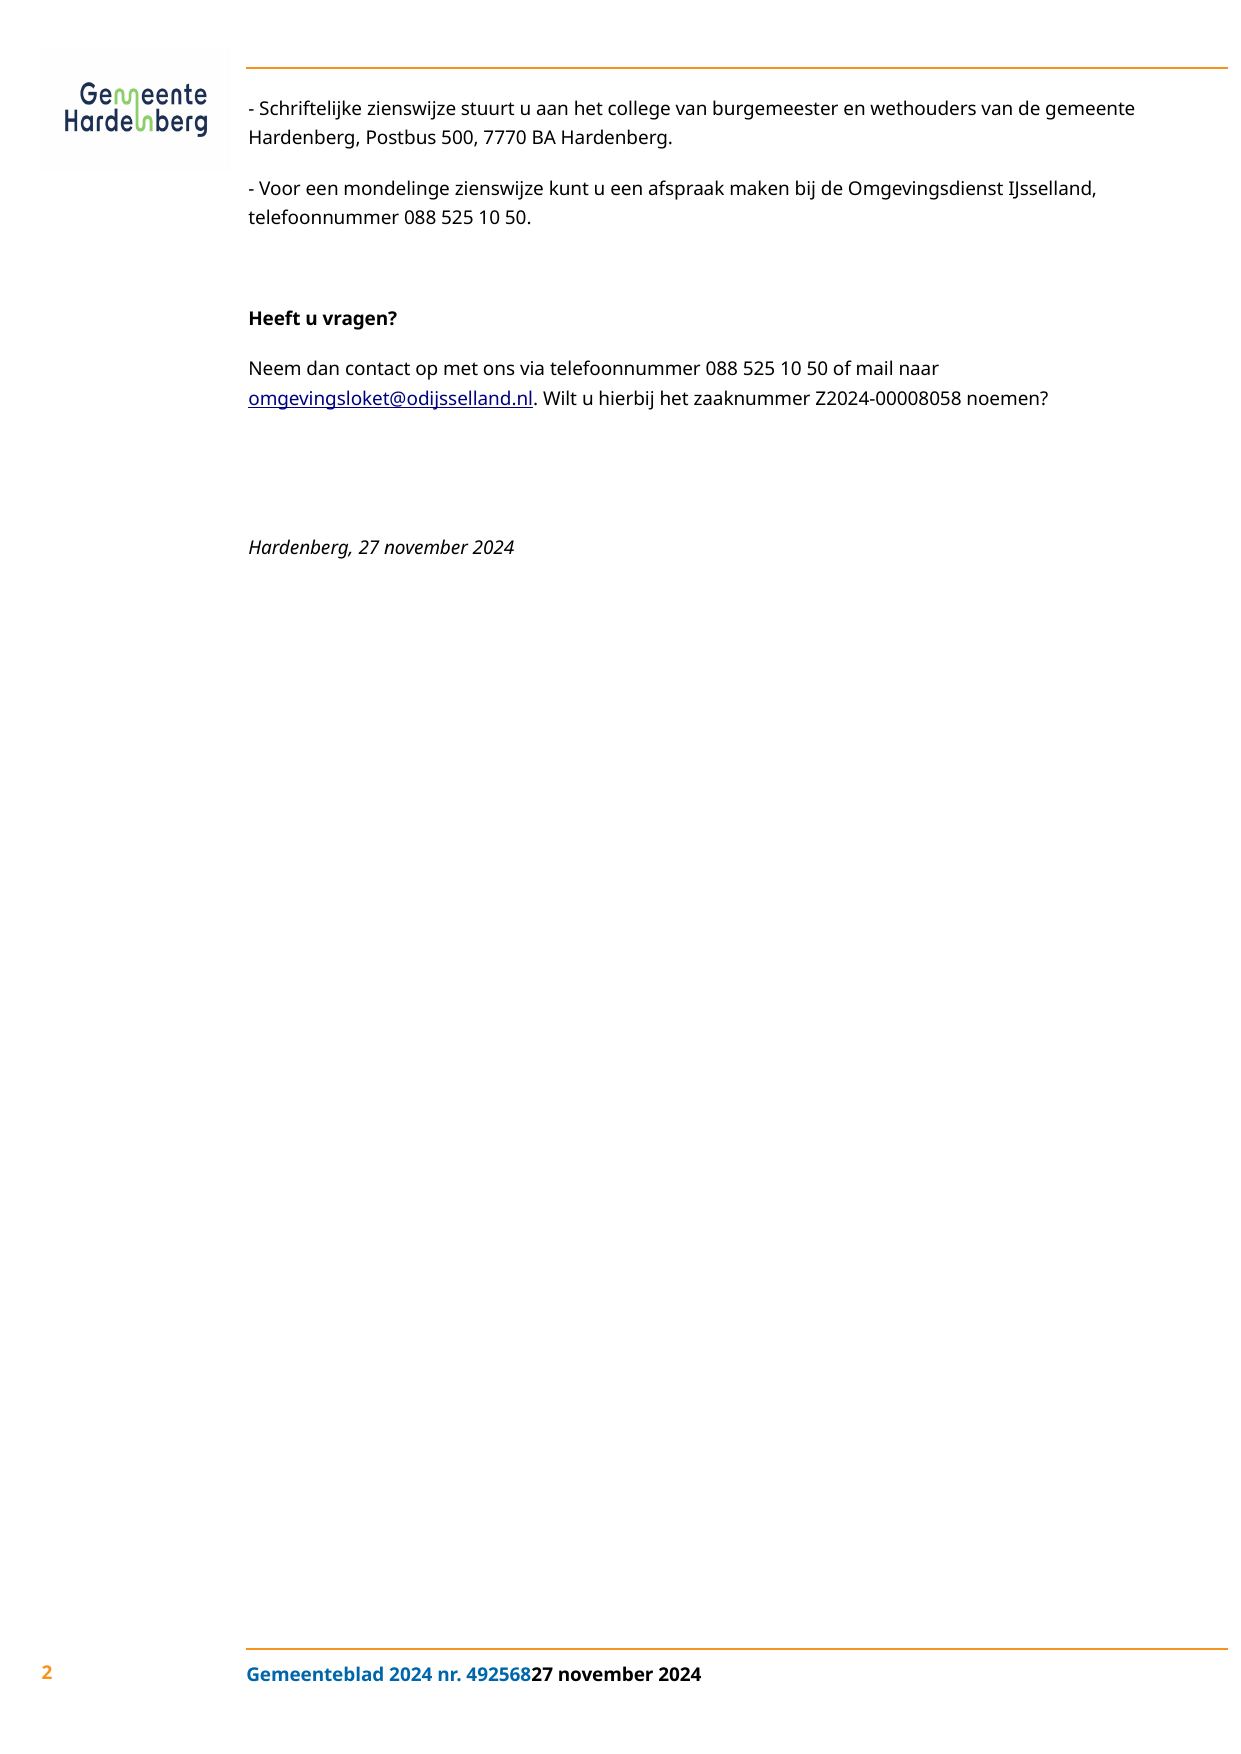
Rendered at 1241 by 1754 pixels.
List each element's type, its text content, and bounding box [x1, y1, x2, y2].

picture [41, 47, 231, 172]
text - Voor een mondelinge zienswijze kunt u een afspraak maken bij de Omgevingsdienst IJsselland, telefoonnummer 088 525 10 50. [248, 175, 1152, 230]
text Neem dan contact op met ons via telefoonnummer 088 525 10 50 of mail naar omgevingsloket@odijsselland.nl. Wilt u hierbij het zaaknummer Z2024-00008058 noemen? [248, 356, 1152, 411]
text Heeft u vragen? [248, 305, 1152, 331]
text Hardenberg, 27 november 2024 [248, 534, 1152, 559]
text - Schriftelijke zienswijze stuurt u aan het college van burgemeester en wethouders van de gemeente Hardenberg, Postbus 500, 7770 BA Hardenberg. [248, 95, 1152, 150]
